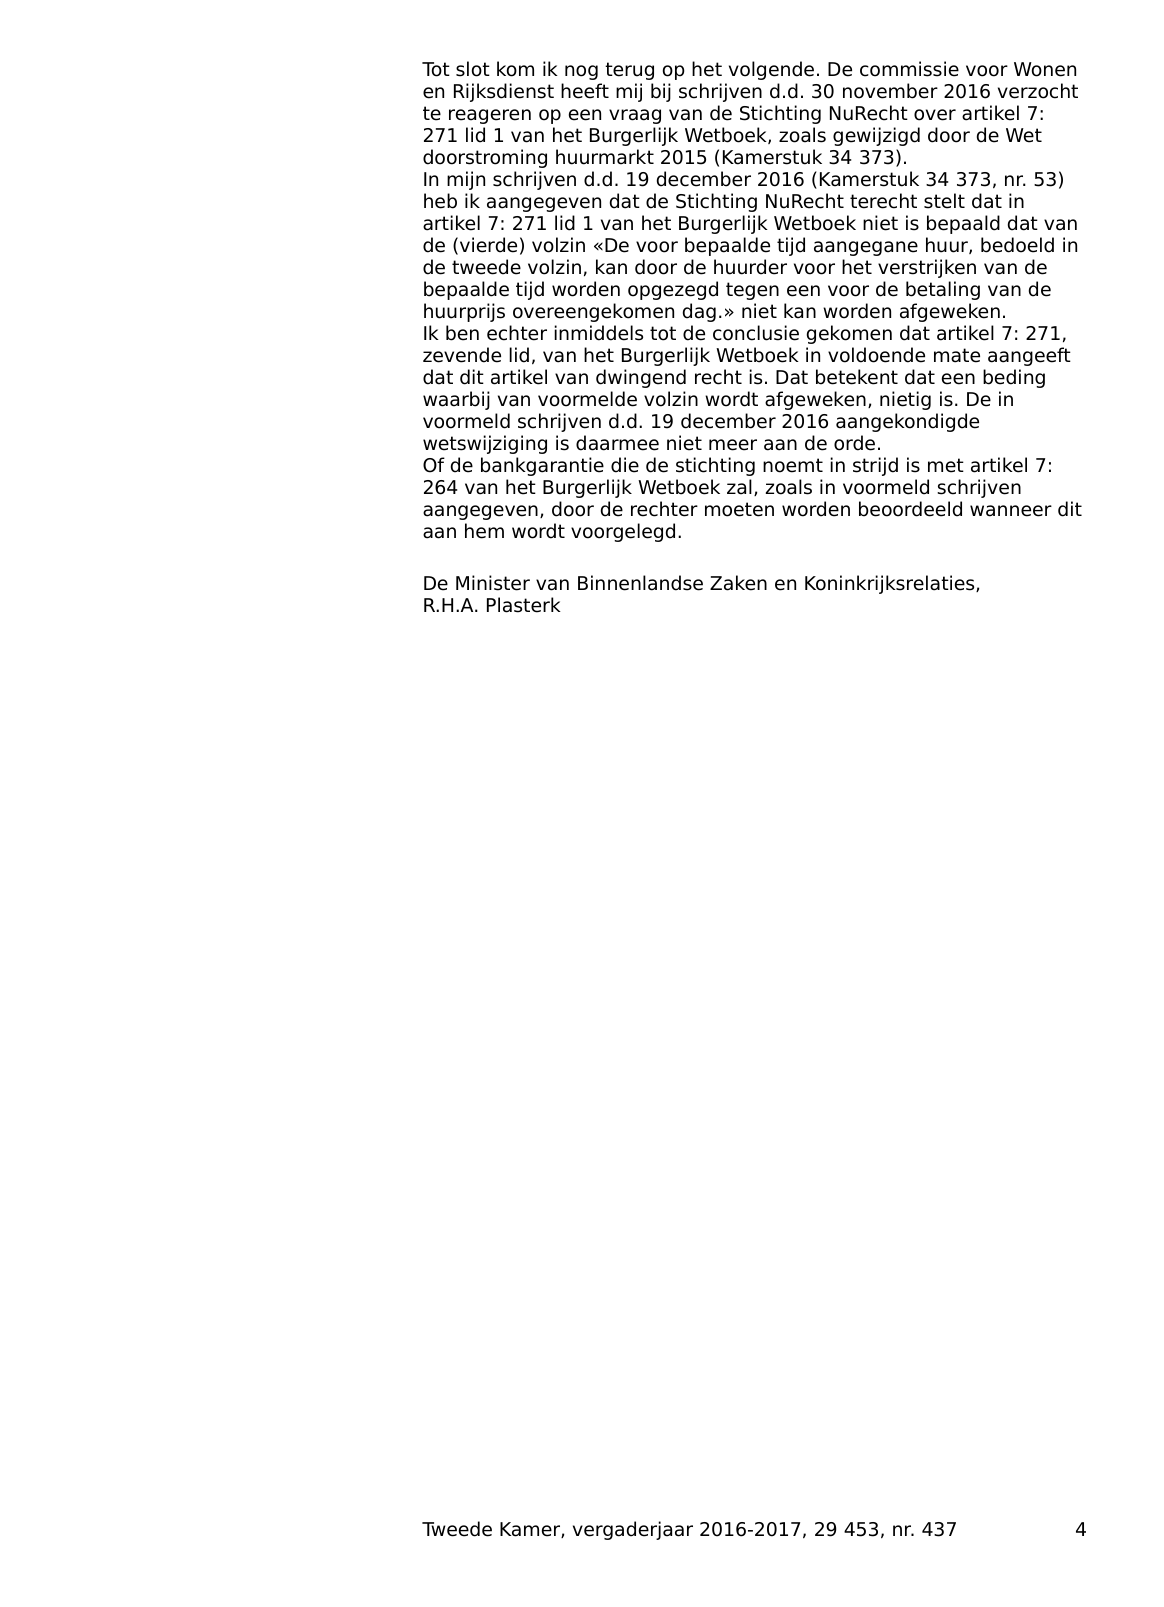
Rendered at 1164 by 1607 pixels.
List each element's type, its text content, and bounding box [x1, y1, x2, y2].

text Ik ben echter inmiddels tot de conclusie gekomen dat artikel 7: 271, zevende lid, van het Burgerlijk Wetboek in voldoende mate aangeeft dat dit artikel van dwingend recht is. Dat betekent dat een beding waarbij van voormelde volzin wordt afgeweken, nietig is. De in voormeld schrijven d.d. 19 december 2016 aangekondigde wetswijziging is daarmee niet meer aan de orde. [422, 323, 1087, 455]
text De Minister van Binnenlandse Zaken en Koninkrijksrelaties, R.H.A. Plasterk [422, 573, 1087, 617]
text Of de bankgarantie die de stichting noemt in strijd is met artikel 7: 264 van het Burgerlijk Wetboek zal, zoals in voormeld schrijven aangegeven, door de rechter moeten worden beoordeeld wanneer dit aan hem wordt voorgelegd. [422, 455, 1087, 543]
text Tot slot kom ik nog terug op het volgende. De commissie voor Wonen en Rijksdienst heeft mij bij schrijven d.d. 30 november 2016 verzocht te reageren op een vraag van de Stichting NuRecht over artikel 7: 271 lid 1 van het Burgerlijk Wetboek, zoals gewijzigd door de Wet doorstroming huurmarkt 2015 (Kamerstuk 34 373). [422, 59, 1087, 169]
text In mijn schrijven d.d. 19 december 2016 (Kamerstuk 34 373, nr. 53) heb ik aangegeven dat de Stichting NuRecht terecht stelt dat in artikel 7: 271 lid 1 van het Burgerlijk Wetboek niet is bepaald dat van de (vierde) volzin «De voor bepaalde tijd aangegane huur, bedoeld in de tweede volzin, kan door de huurder voor het verstrijken van de bepaalde tijd worden opgezegd tegen een voor de betaling van de huurprijs overeengekomen dag.» niet kan worden afgeweken. [422, 169, 1087, 323]
